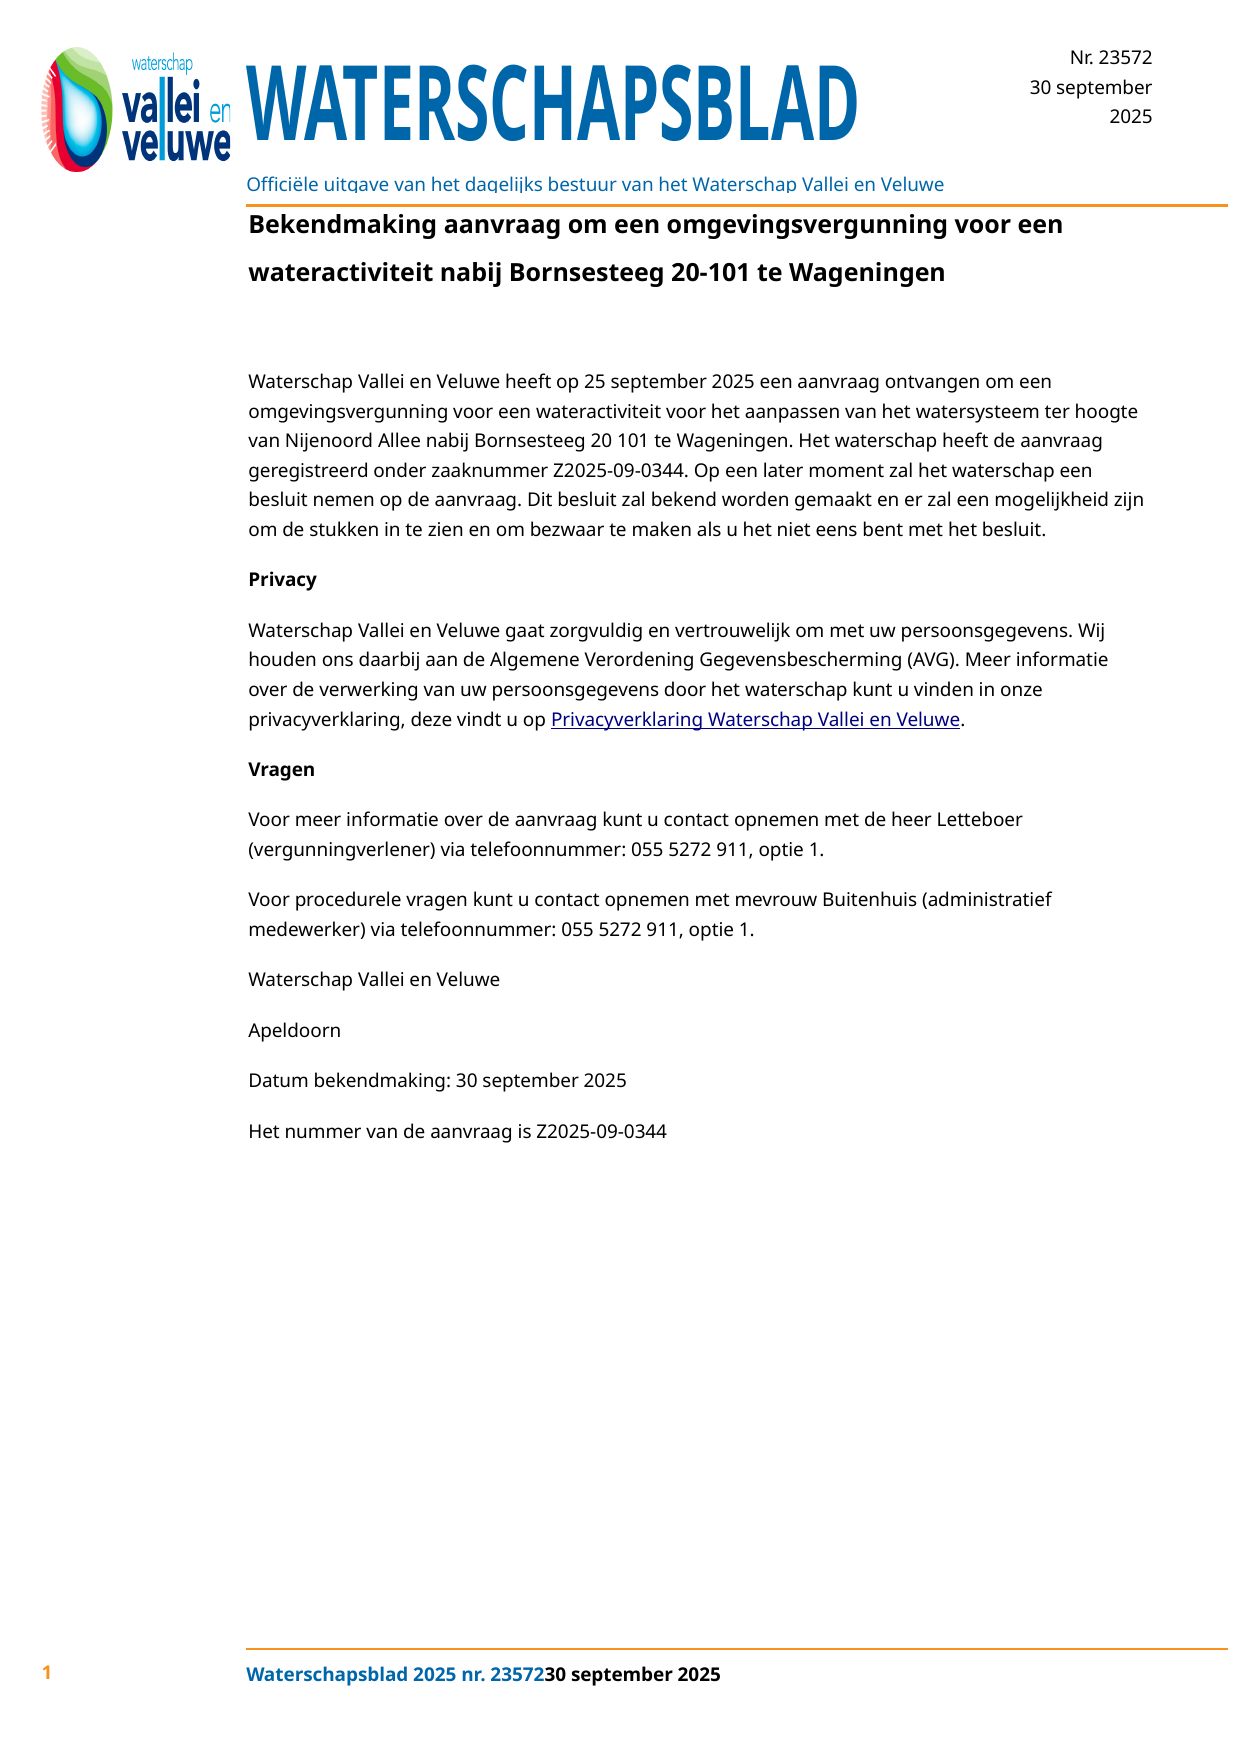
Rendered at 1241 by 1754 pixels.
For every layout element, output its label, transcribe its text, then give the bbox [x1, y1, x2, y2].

picture [41, 47, 231, 172]
text Het nummer van de aanvraag is Z2025-09-0344 [248, 1118, 1152, 1144]
text Privacy [248, 567, 1152, 592]
text Waterschap Vallei en Veluwe gaat zorgvuldig en vertrouwelijk om met uw persoonsgegevens. Wij houden ons daarbij aan de Algemene Verordening Gegevensbescherming (AVG). Meer informatie over de verwerking van uw persoonsgegevens door het waterschap kunt u vinden in onze privacyverklaring, deze vindt u op Privacyverklaring Waterschap Vallei en Veluwe. [248, 617, 1152, 732]
text Waterschap Vallei en Veluwe [248, 967, 1152, 992]
text Bekendmaking aanvraag om een omgevingsvergunning voor een wateractiviteit nabij Bornsesteeg 20-101 te Wageningen [248, 207, 1152, 288]
text Voor meer informatie over de aanvraag kunt u contact opnemen met de heer Letteboer (vergunningverlener) via telefoonnummer: 055 5272 911, optie 1. [248, 807, 1152, 862]
text Vragen [248, 756, 1152, 782]
text Datum bekendmaking: 30 september 2025 [248, 1067, 1152, 1093]
text Voor procedurele vragen kunt u contact opnemen met mevrouw Buitenhuis (administratief medewerker) via telefoonnummer: 055 5272 911, optie 1. [248, 887, 1152, 942]
text Apeldoorn [248, 1017, 1152, 1043]
text Waterschap Vallei en Veluwe heeft op 25 september 2025 een aanvraag ontvangen om een omgevingsvergunning voor een wateractiviteit voor het aanpassen van het watersysteem ter hoogte van Nijenoord Allee nabij Bornsesteeg 20 101 te Wageningen. Het waterschap heeft de aanvraag geregistreerd onder zaaknummer Z2025-09-0344. Op een later moment zal het waterschap een besluit nemen op de aanvraag. Dit besluit zal bekend worden gemaakt en er zal een mogelijkheid zijn om de stukken in te zien en om bezwaar te maken als u het niet eens bent met het besluit. [248, 368, 1152, 542]
